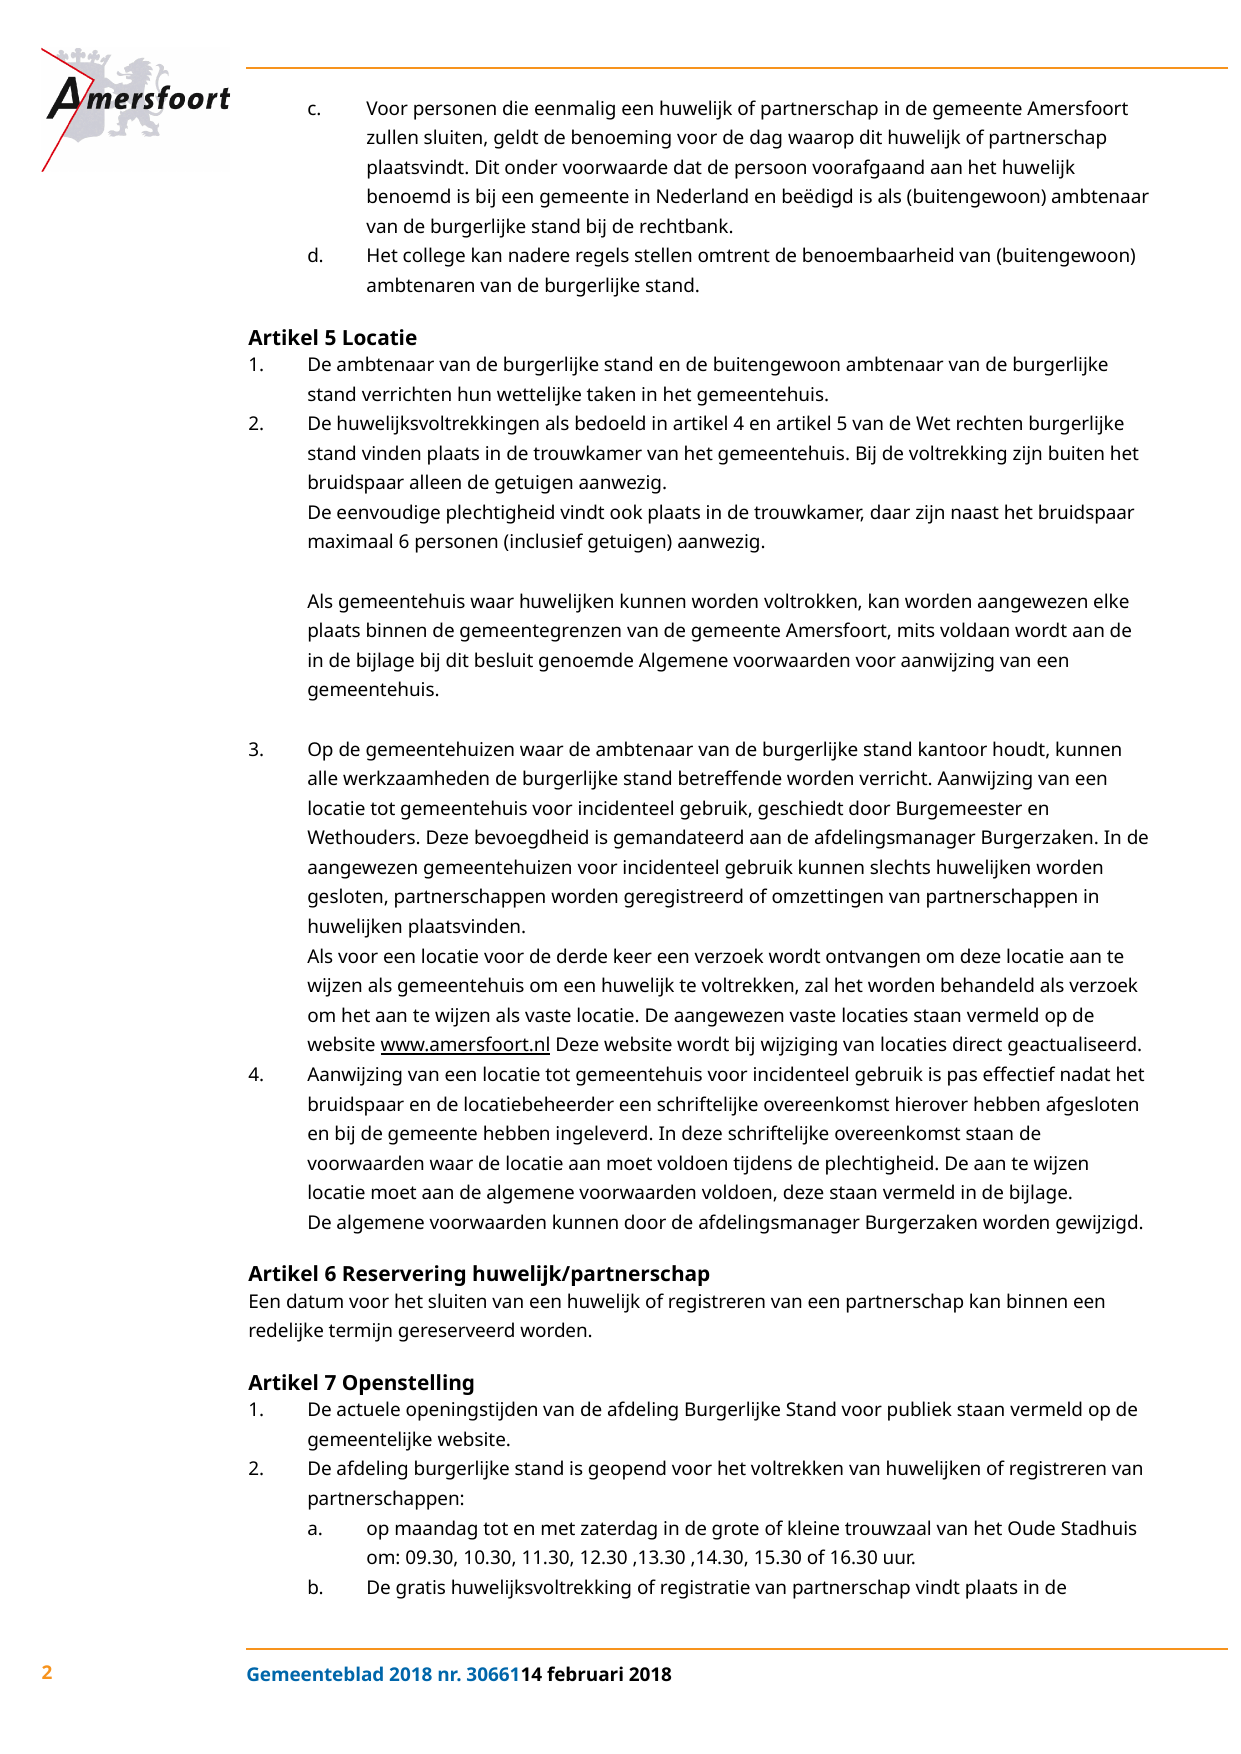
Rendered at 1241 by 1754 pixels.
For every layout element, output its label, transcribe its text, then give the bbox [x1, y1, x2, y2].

list De gratis huwelijksvoltrekking of registratie van partnerschap vindt plaats in de [307, 1574, 1152, 1599]
list Op de gemeentehuizen waar de ambtenaar van de burgerlijke stand kantoor houdt, kunnen alle werkzaamheden de burgerlijke stand betreffende worden verricht. Aanwijzing van een locatie tot gemeentehuis voor incidenteel gebruik, geschiedt door Burgemeester en Wethouders. Deze bevoegdheid is gemandateerd aan de afdelingsmanager Burgerzaken. In de aangewezen gemeentehuizen voor incidenteel gebruik kunnen slechts huwelijken worden gesloten, partnerschappen worden geregistreerd of omzettingen van partnerschappen in huwelijken plaatsvinden. [248, 736, 1152, 939]
text Een datum voor het sluiten van een huwelijk of registreren van een partnerschap kan binnen een redelijke termijn gereserveerd worden. [248, 1288, 1152, 1343]
list De ambtenaar van de burgerlijke stand en de buitengewoon ambtenaar van de burgerlijke stand verrichten hun wettelijke taken in het gemeentehuis. [248, 351, 1152, 406]
picture [41, 47, 231, 172]
list De actuele openingstijden van de afdeling Burgerlijke Stand voor publiek staan vermeld op de gemeentelijke website. [248, 1396, 1152, 1452]
text Artikel 7 Openstelling [248, 1368, 1152, 1396]
list Als gemeentehuis waar huwelijken kunnen worden voltrokken, kan worden aangewezen elke plaats binnen de gemeentegrenzen van de gemeente Amersfoort, mits voldaan wordt aan de in de bijlage bij dit besluit genoemde Algemene voorwaarden voor aanwijzing van een gemeentehuis. [248, 588, 1152, 702]
list De afdeling burgerlijke stand is geopend voor het voltrekken van huwelijken of registreren van partnerschappen: [248, 1456, 1152, 1511]
list Het college kan nadere regels stellen omtrent de benoembaarheid van (buitengewoon) ambtenaren van de burgerlijke stand. [307, 243, 1152, 298]
list op maandag tot en met zaterdag in de grote of kleine trouwzaal van het Oude Stadhuis om: 09.30, 10.30, 11.30, 12.30 ,13.30 ,14.30, 15.30 of 16.30 uur. [307, 1515, 1152, 1570]
list Als voor een locatie voor de derde keer een verzoek wordt ontvangen om deze locatie aan te wijzen als gemeentehuis om een huwelijk te voltrekken, zal het worden behandeld als verzoek om het aan te wijzen als vaste locatie. De aangewezen vaste locaties staan vermeld op de website www.amersfoort.nl Deze website wordt bij wijziging van locaties direct geactualiseerd. [248, 943, 1152, 1057]
text Artikel 5 Locatie [248, 323, 1152, 351]
text Artikel 6 Reservering huwelijk/partnerschap [248, 1259, 1152, 1288]
list De eenvoudige plechtigheid vindt ook plaats in de trouwkamer, daar zijn naast het bruidspaar maximaal 6 personen (inclusief getuigen) aanwezig. [248, 499, 1152, 554]
list De algemene voorwaarden kunnen door de afdelingsmanager Burgerzaken worden gewijzigd. [248, 1209, 1152, 1235]
list De huwelijksvoltrekkingen als bedoeld in artikel 4 en artikel 5 van de Wet rechten burgerlijke stand vinden plaats in de trouwkamer van het gemeentehuis. Bij de voltrekking zijn buiten het bruidspaar alleen de getuigen aanwezig. [248, 410, 1152, 495]
list Voor personen die eenmalig een huwelijk of partnerschap in de gemeente Amersfoort zullen sluiten, geldt de benoeming voor de dag waarop dit huwelijk of partnerschap plaatsvindt. Dit onder voorwaarde dat de persoon voorafgaand aan het huwelijk benoemd is bij een gemeente in Nederland en beëdigd is als (buitengewoon) ambtenaar van de burgerlijke stand bij de rechtbank. [307, 95, 1152, 239]
list Aanwijzing van een locatie tot gemeentehuis voor incidenteel gebruik is pas effectief nadat het bruidspaar en de locatiebeheerder een schriftelijke overeenkomst hierover hebben afgesloten en bij de gemeente hebben ingeleverd. In deze schriftelijke overeenkomst staan de voorwaarden waar de locatie aan moet voldoen tijdens de plechtigheid. De aan te wijzen locatie moet aan de algemene voorwaarden voldoen, deze staan vermeld in de bijlage. [248, 1061, 1152, 1205]
